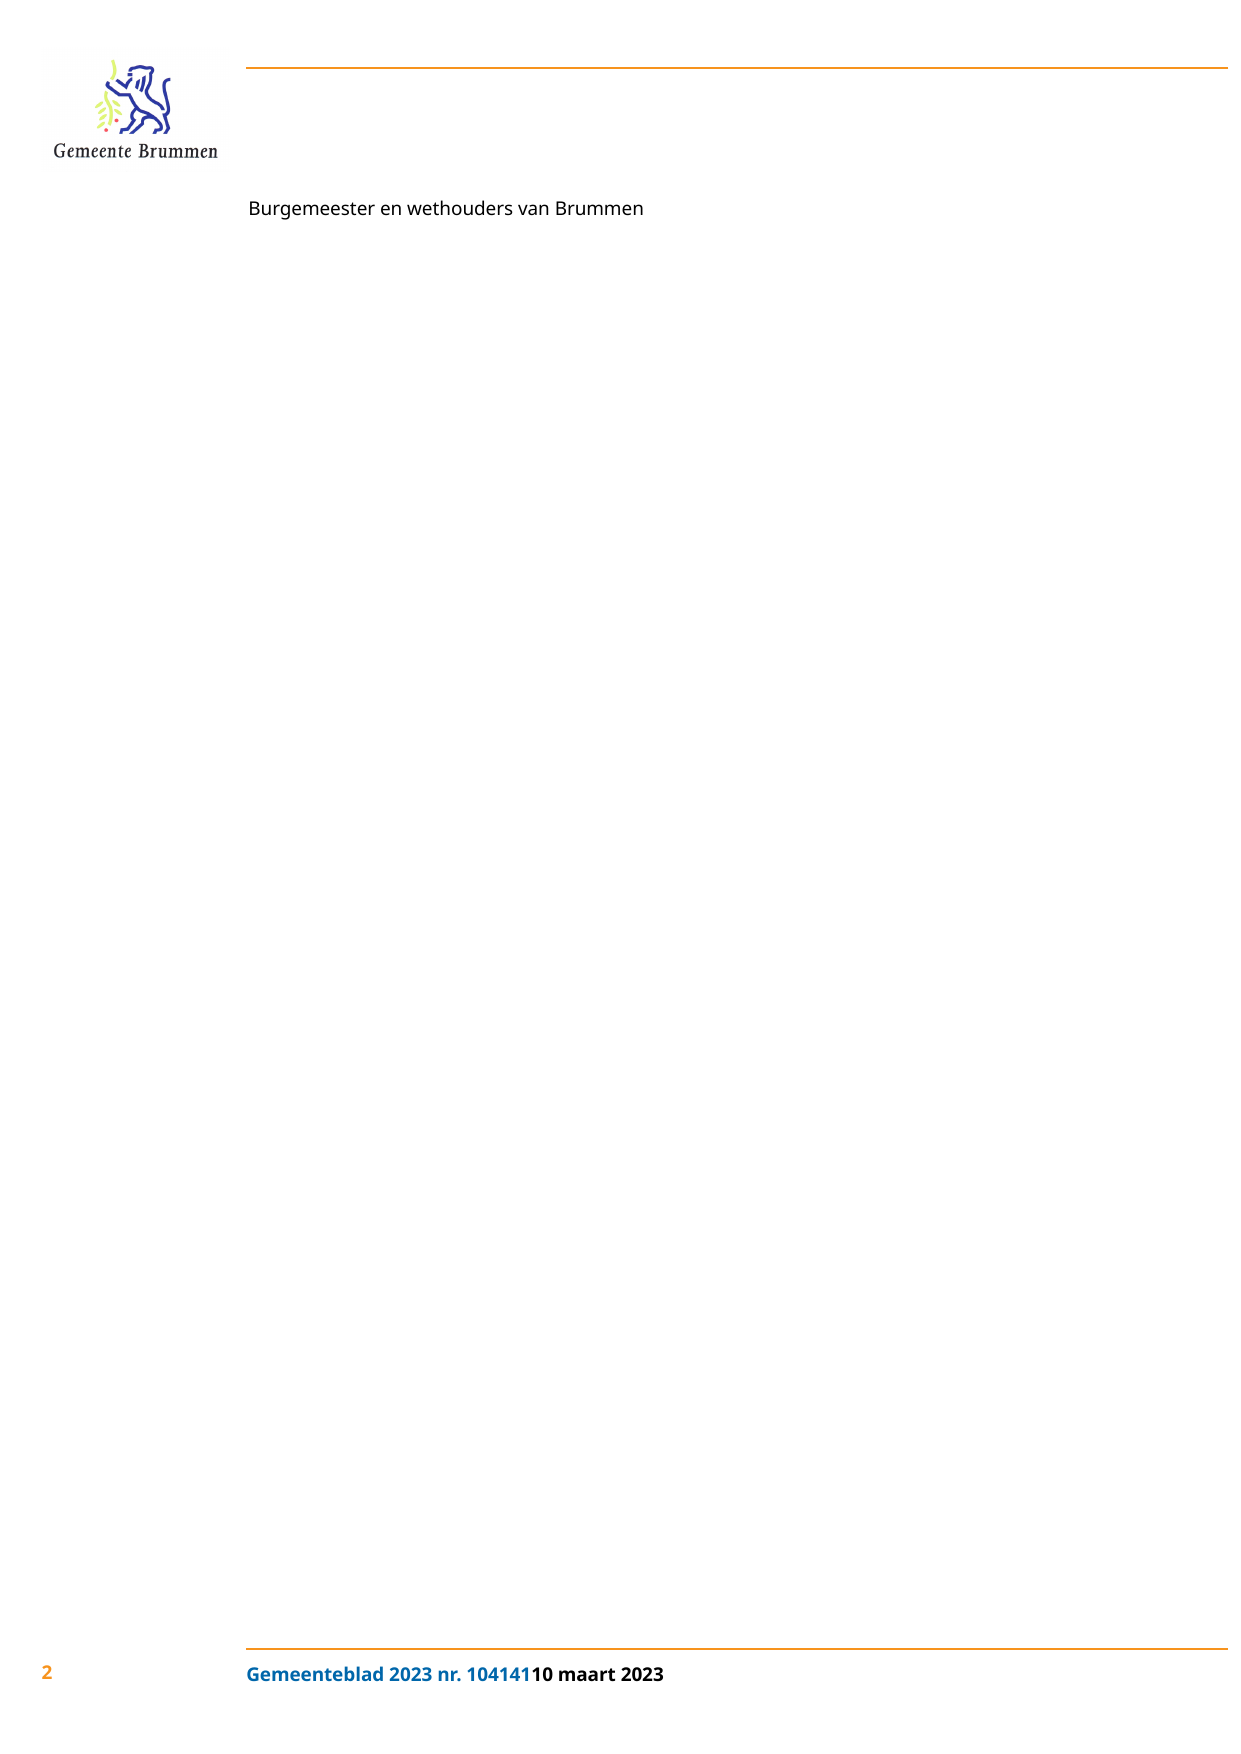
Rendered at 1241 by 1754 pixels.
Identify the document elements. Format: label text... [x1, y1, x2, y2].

text Burgemeester en wethouders van Brummen [248, 196, 1152, 221]
picture [41, 47, 231, 172]
